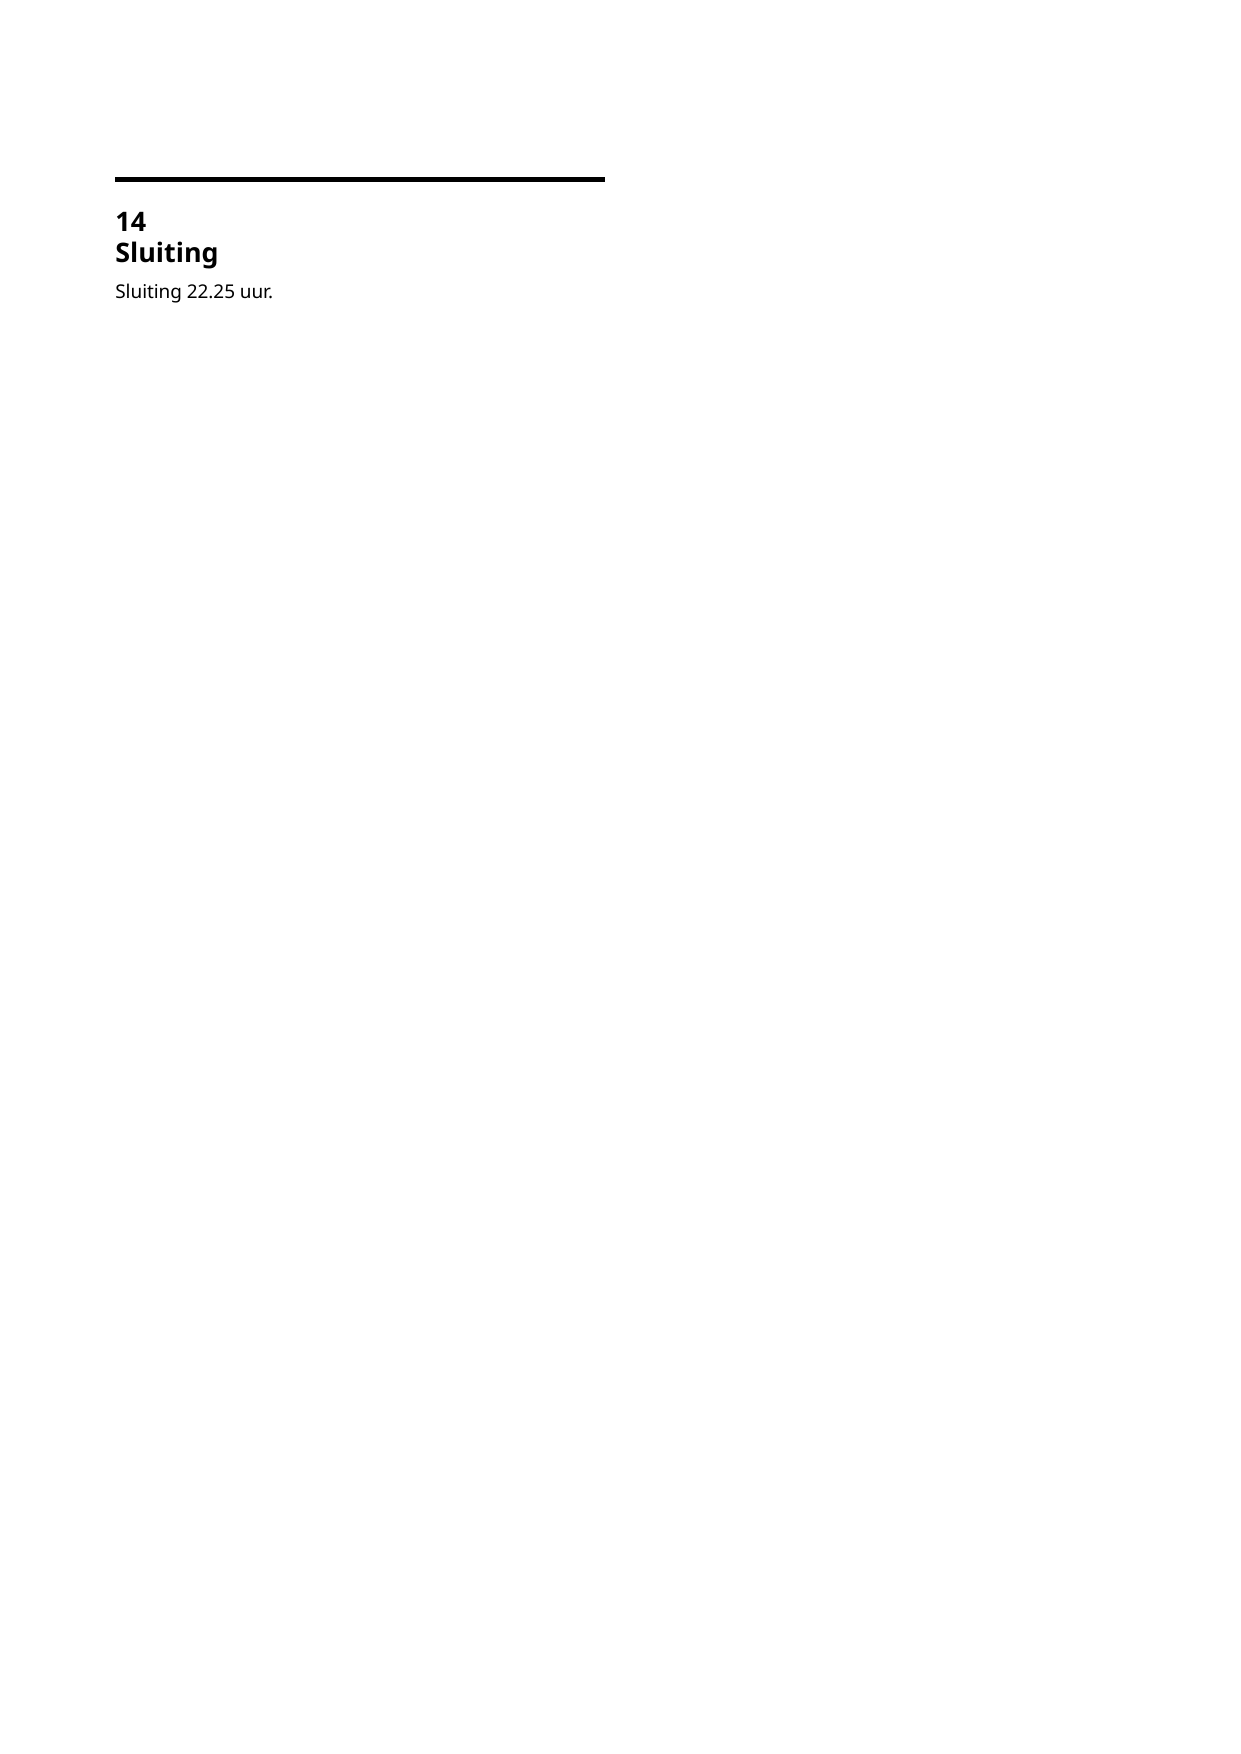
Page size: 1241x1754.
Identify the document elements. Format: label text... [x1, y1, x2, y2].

text 14 [115, 203, 605, 239]
text Sluiting 22.25 uur. [115, 283, 605, 302]
text Sluiting [115, 239, 605, 283]
